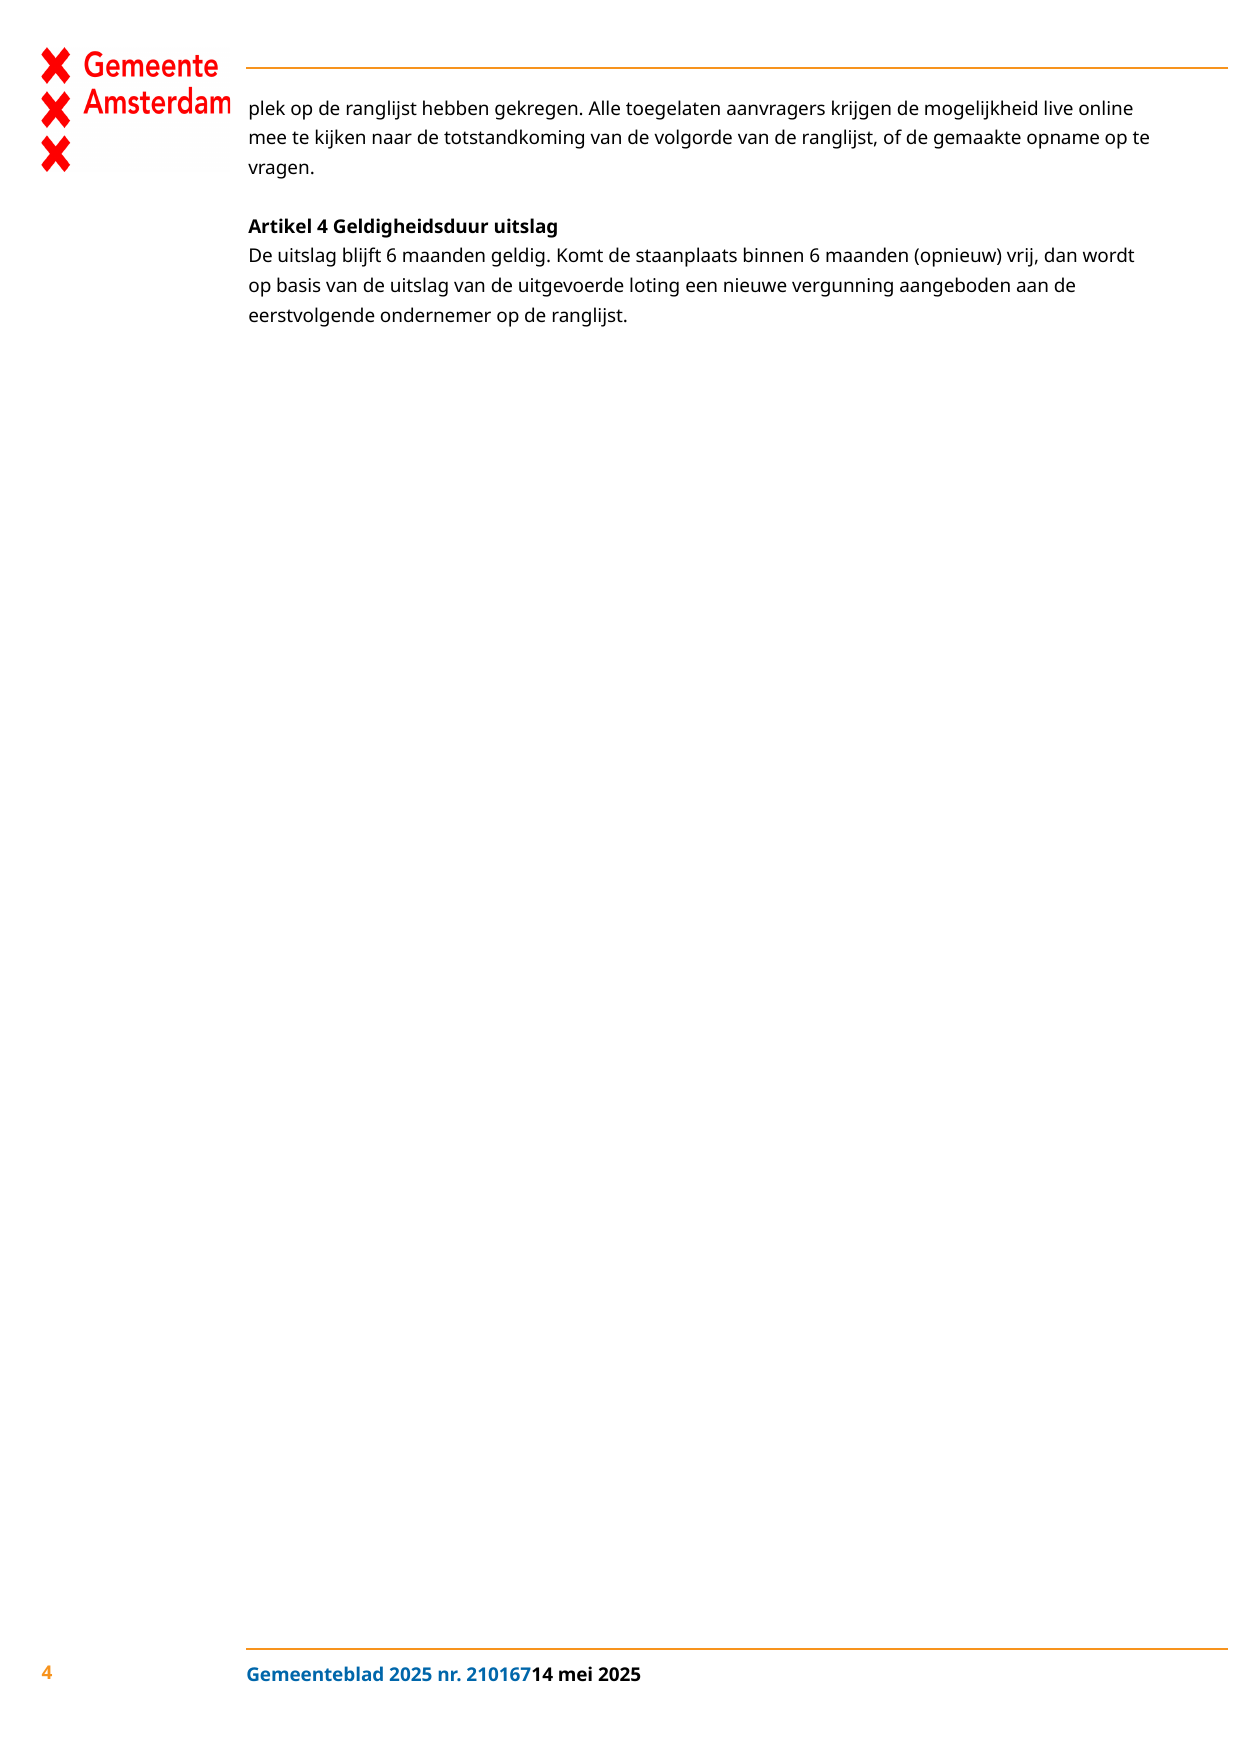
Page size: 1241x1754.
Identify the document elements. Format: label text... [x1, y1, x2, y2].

text plek op de ranglijst hebben gekregen. Alle toegelaten aanvragers krijgen de mogelijkheid live online mee te kijken naar de totstandkoming van de volgorde van de ranglijst, of de gemaakte opname op te vragen. [248, 95, 1152, 180]
text Artikel 4 Geldigheidsduur uitslag [248, 213, 1152, 239]
picture [41, 47, 231, 172]
text De uitslag blijft 6 maanden geldig. Komt de staanplaats binnen 6 maanden (opnieuw) vrij, dan wordt op basis van de uitslag van de uitgevoerde loting een nieuwe vergunning aangeboden aan de eerstvolgende ondernemer op de ranglijst. [248, 243, 1152, 328]
